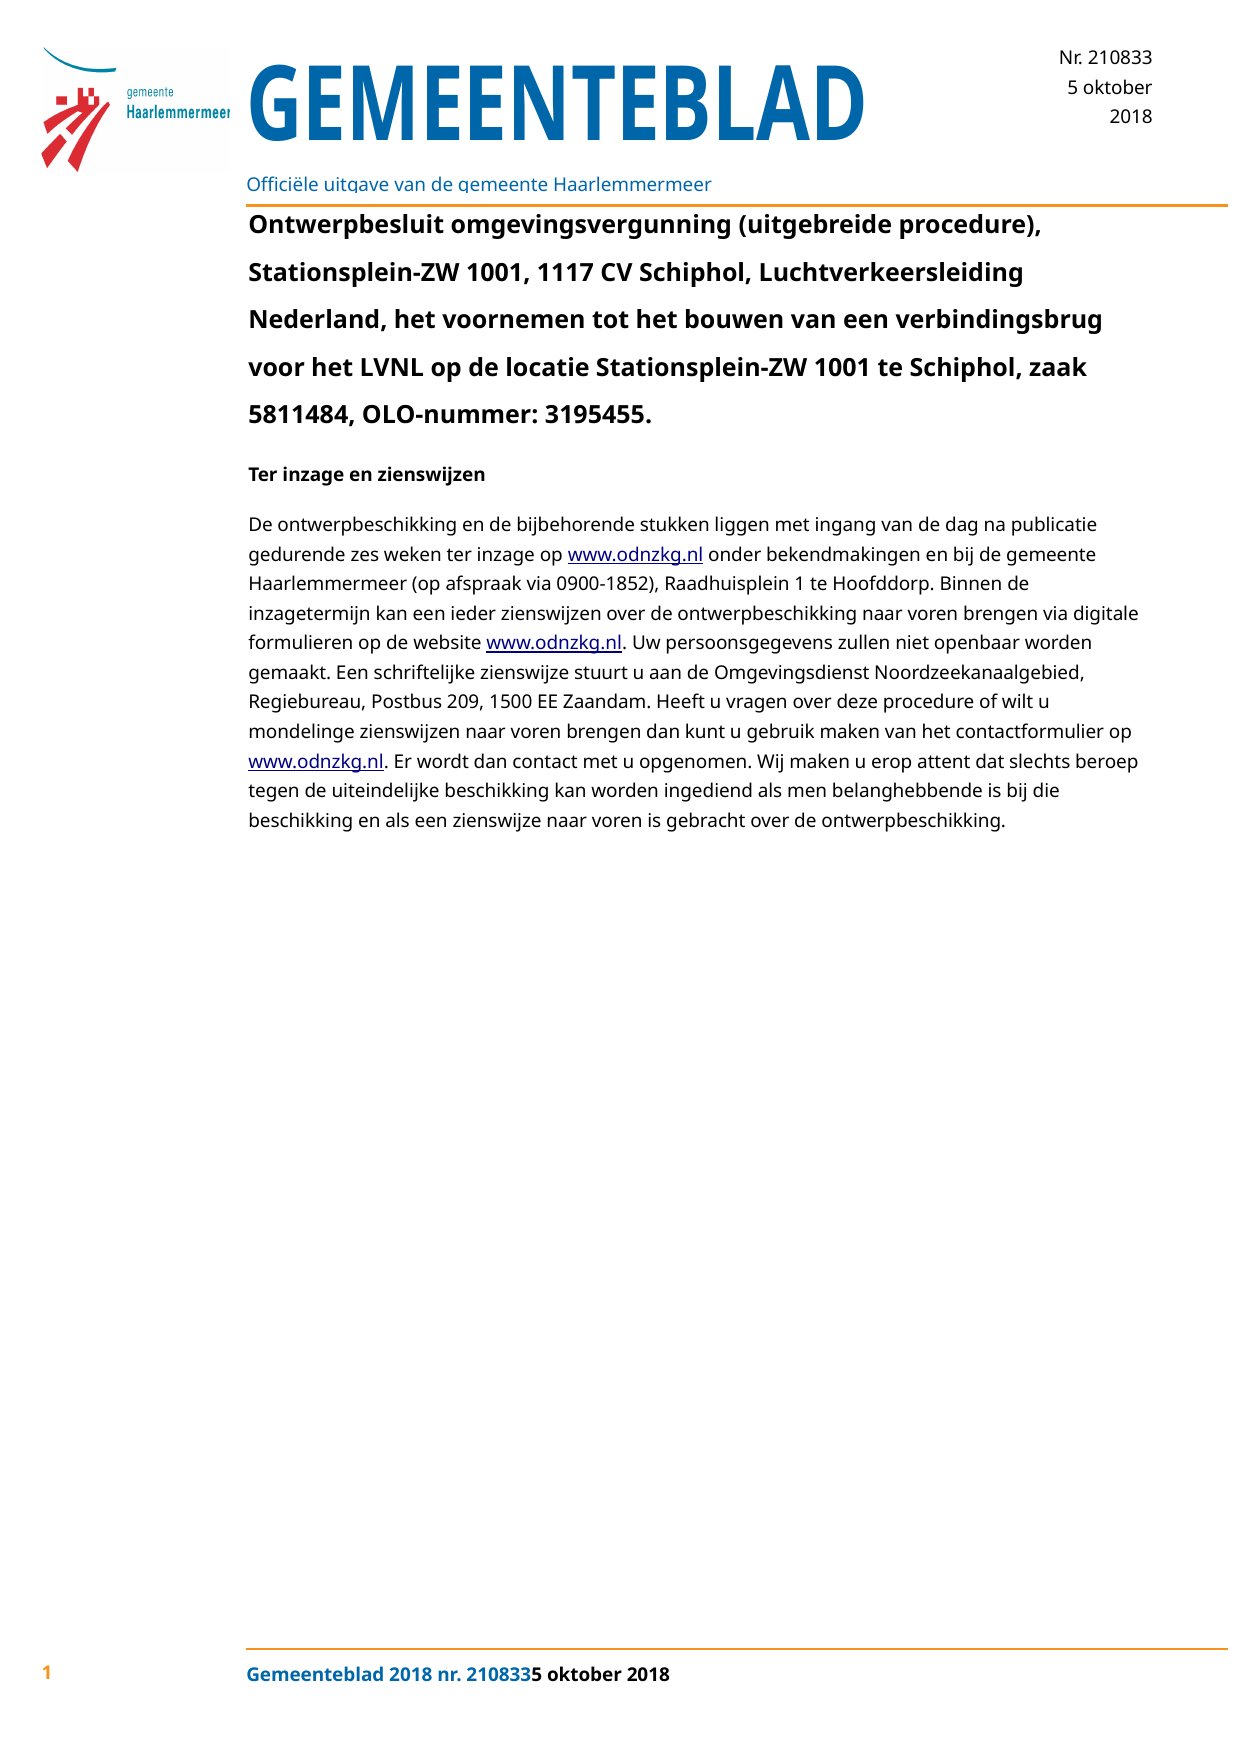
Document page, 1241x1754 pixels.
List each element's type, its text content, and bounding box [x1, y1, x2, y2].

picture [41, 47, 231, 172]
text Ter inzage en zienswijzen [248, 461, 1152, 486]
text De ontwerpbeschikking en de bijbehorende stukken liggen met ingang van de dag na publicatie gedurende zes weken ter inzage op www.odnzkg.nl onder bekendmakingen en bij de gemeente Haarlemmermeer (op afspraak via 0900-1852), Raadhuisplein 1 te Hoofddorp. Binnen de inzagetermijn kan een ieder zienswijzen over de ontwerpbeschikking naar voren brengen via digitale formulieren op de website www.odnzkg.nl. Uw persoonsgegevens zullen niet openbaar worden gemaakt. Een schriftelijke zienswijze stuurt u aan de Omgevingsdienst Noordzeekanaalgebied, Regiebureau, Postbus 209, 1500 EE Zaandam. Heeft u vragen over deze procedure of wilt u mondelinge zienswijzen naar voren brengen dan kunt u gebruik maken van het contactformulier op www.odnzkg.nl. Er wordt dan contact met u opgenomen. Wij maken u erop attent dat slechts beroep tegen de uiteindelijke beschikking kan worden ingediend als men belanghebbende is bij die beschikking en als een zienswijze naar voren is gebracht over de ontwerpbeschikking. [248, 511, 1152, 833]
text Ontwerpbesluit omgevingsvergunning (uitgebreide procedure), Stationsplein-ZW 1001, 1117 CV Schiphol, Luchtverkeersleiding Nederland, het voornemen tot het bouwen van een verbindingsbrug voor het LVNL op de locatie Stationsplein-ZW 1001 te Schiphol, zaak 5811484, OLO-nummer: 3195455. [248, 207, 1152, 431]
